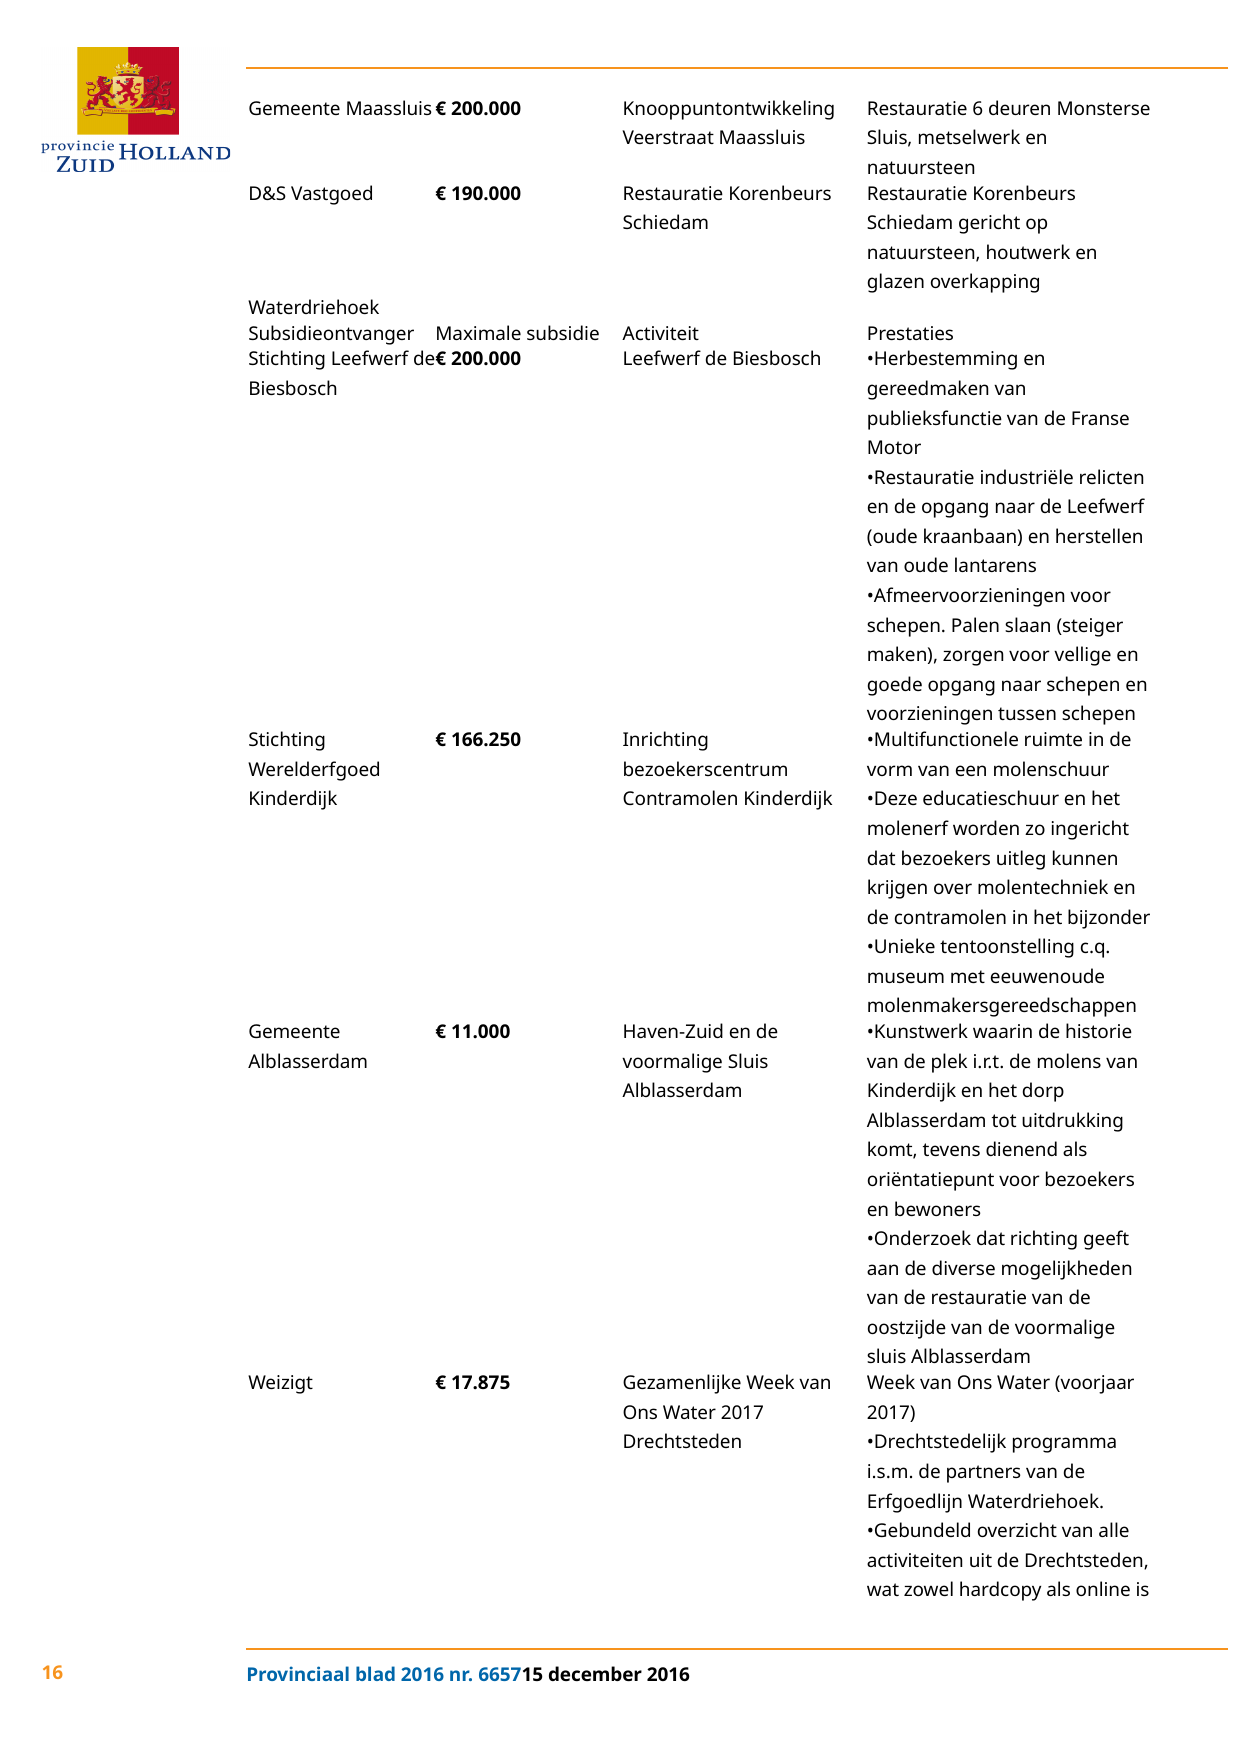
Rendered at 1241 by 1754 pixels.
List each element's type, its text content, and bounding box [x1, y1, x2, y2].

table_cell Gemeente Alblasserdam [248, 1018, 435, 1369]
table_cell •Multifunctionele ruimte in de vorm van een molenschuur •Deze educatieschuur en het molenerf worden zo ingericht dat bezoekers uitleg kunnen krijgen over molentechniek en de contramolen in het bijzonder •Unieke tentoonstelling c.q. museum met eeuwenoude molenmakersgereedschappen [867, 726, 1152, 1018]
table_cell Stichting Werelderfgoed Kinderdijk [248, 726, 435, 1018]
table_cell Gemeente Maassluis [248, 95, 435, 180]
table_cell Restauratie Korenbeurs Schiedam gericht op natuursteen, houtwerk en glazen overkapping [867, 180, 1152, 294]
table_cell Weizigt [248, 1370, 435, 1602]
table_cell Stichting Leefwerf de Biesbosch [248, 346, 435, 726]
table_cell Haven-Zuid en de voormalige Sluis Alblasserdam [623, 1018, 867, 1369]
table_cell Restauratie 6 deuren Monsterse Sluis, metselwerk en natuursteen [867, 95, 1152, 180]
table_cell Gezamenlijke Week van Ons Water 2017 Drechtsteden [623, 1370, 867, 1602]
table_cell Knooppuntontwikkeling Veerstraat Maassluis [623, 95, 867, 180]
table_cell € 200.000 [435, 95, 622, 180]
table_cell Maximale subsidie [435, 320, 622, 346]
table_cell Leefwerf de Biesbosch [623, 346, 867, 726]
picture [41, 47, 231, 172]
table_cell € 17.875 [435, 1370, 622, 1602]
table_cell Activiteit [623, 320, 867, 346]
table_cell € 200.000 [435, 346, 622, 726]
table_cell •Herbestemming en gereedmaken van publieksfunctie van de Franse Motor •Restauratie industriële relicten en de opgang naar de Leefwerf (oude kraanbaan) en herstellen van oude lantarens •Afmeervoorzieningen voor schepen. Palen slaan (steiger maken), zorgen voor vellige en goede opgang naar schepen en voorzieningen tussen schepen [867, 346, 1152, 726]
table_cell •Kunstwerk waarin de historie van de plek i.r.t. de molens van Kinderdijk en het dorp Alblasserdam tot uitdrukking komt, tevens dienend als oriëntatiepunt voor bezoekers en bewoners •Onderzoek dat richting geeft aan de diverse mogelijkheden van de restauratie van de oostzijde van de voormalige sluis Alblasserdam [867, 1018, 1152, 1369]
table_cell Waterdriehoek [248, 294, 1152, 320]
table_cell Inrichting bezoekerscentrum Contramolen Kinderdijk [623, 726, 867, 1018]
table_cell Week van Ons Water (voorjaar 2017) •Drechtstedelijk programma i.s.m. de partners van de Erfgoedlijn Waterdriehoek. •Gebundeld overzicht van alle activiteiten uit de Drechtsteden, wat zowel hardcopy als online is [867, 1370, 1152, 1602]
table_cell Subsidieontvanger [248, 320, 435, 346]
table_cell Restauratie Korenbeurs Schiedam [623, 180, 867, 294]
table_cell Prestaties [867, 320, 1152, 346]
table_cell D&S Vastgoed [248, 180, 435, 294]
table_cell € 11.000 [435, 1018, 622, 1369]
table_cell € 190.000 [435, 180, 622, 294]
table_cell € 166.250 [435, 726, 622, 1018]
